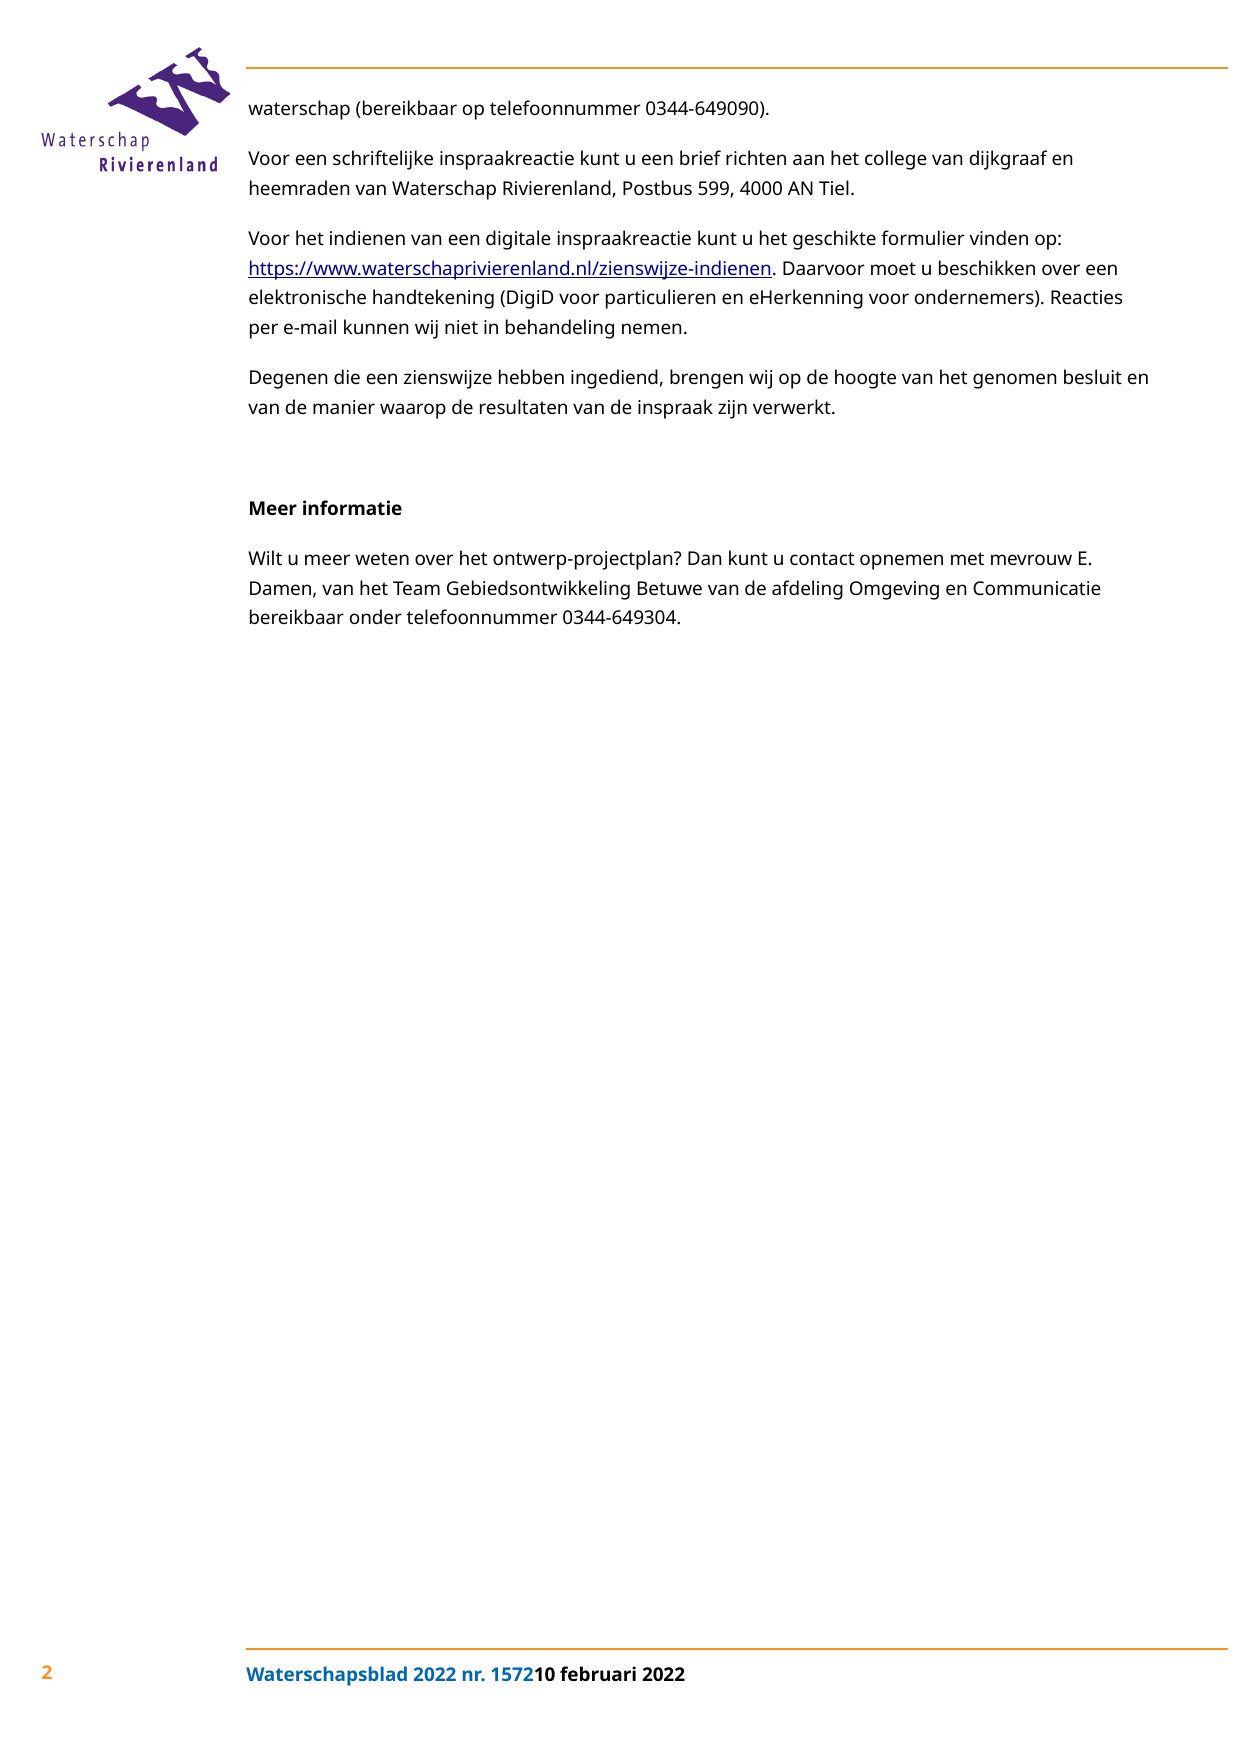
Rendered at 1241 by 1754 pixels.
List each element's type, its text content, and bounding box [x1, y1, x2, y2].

text Voor een schriftelijke inspraakreactie kunt u een brief richten aan het college van dijkgraaf en heemraden van Waterschap Rivierenland, Postbus 599, 4000 AN Tiel. [248, 145, 1152, 201]
text Voor het indienen van een digitale inspraakreactie kunt u het geschikte formulier vinden op: https://www.waterschaprivierenland.nl/zienswijze-indienen. Daarvoor moet u beschikken over een elektronische handtekening (DigiD voor particulieren en eHerkenning voor ondernemers). Reacties per e-mail kunnen wij niet in behandeling nemen. [248, 225, 1152, 340]
picture [41, 47, 231, 172]
text Meer informatie [248, 495, 1152, 521]
text Wilt u meer weten over het ontwerp-projectplan? Dan kunt u contact opnemen met mevrouw E. Damen, van het Team Gebiedsontwikkeling Betuwe van de afdeling Omgeving en Communicatie bereikbaar onder telefoonnummer 0344-649304. [248, 545, 1152, 630]
text waterschap (bereikbaar op telefoonnummer 0344-649090). [248, 95, 1152, 121]
text Degenen die een zienswijze hebben ingediend, brengen wij op de hoogte van het genomen besluit en van de manier waarop de resultaten van de inspraak zijn verwerkt. [248, 364, 1152, 420]
